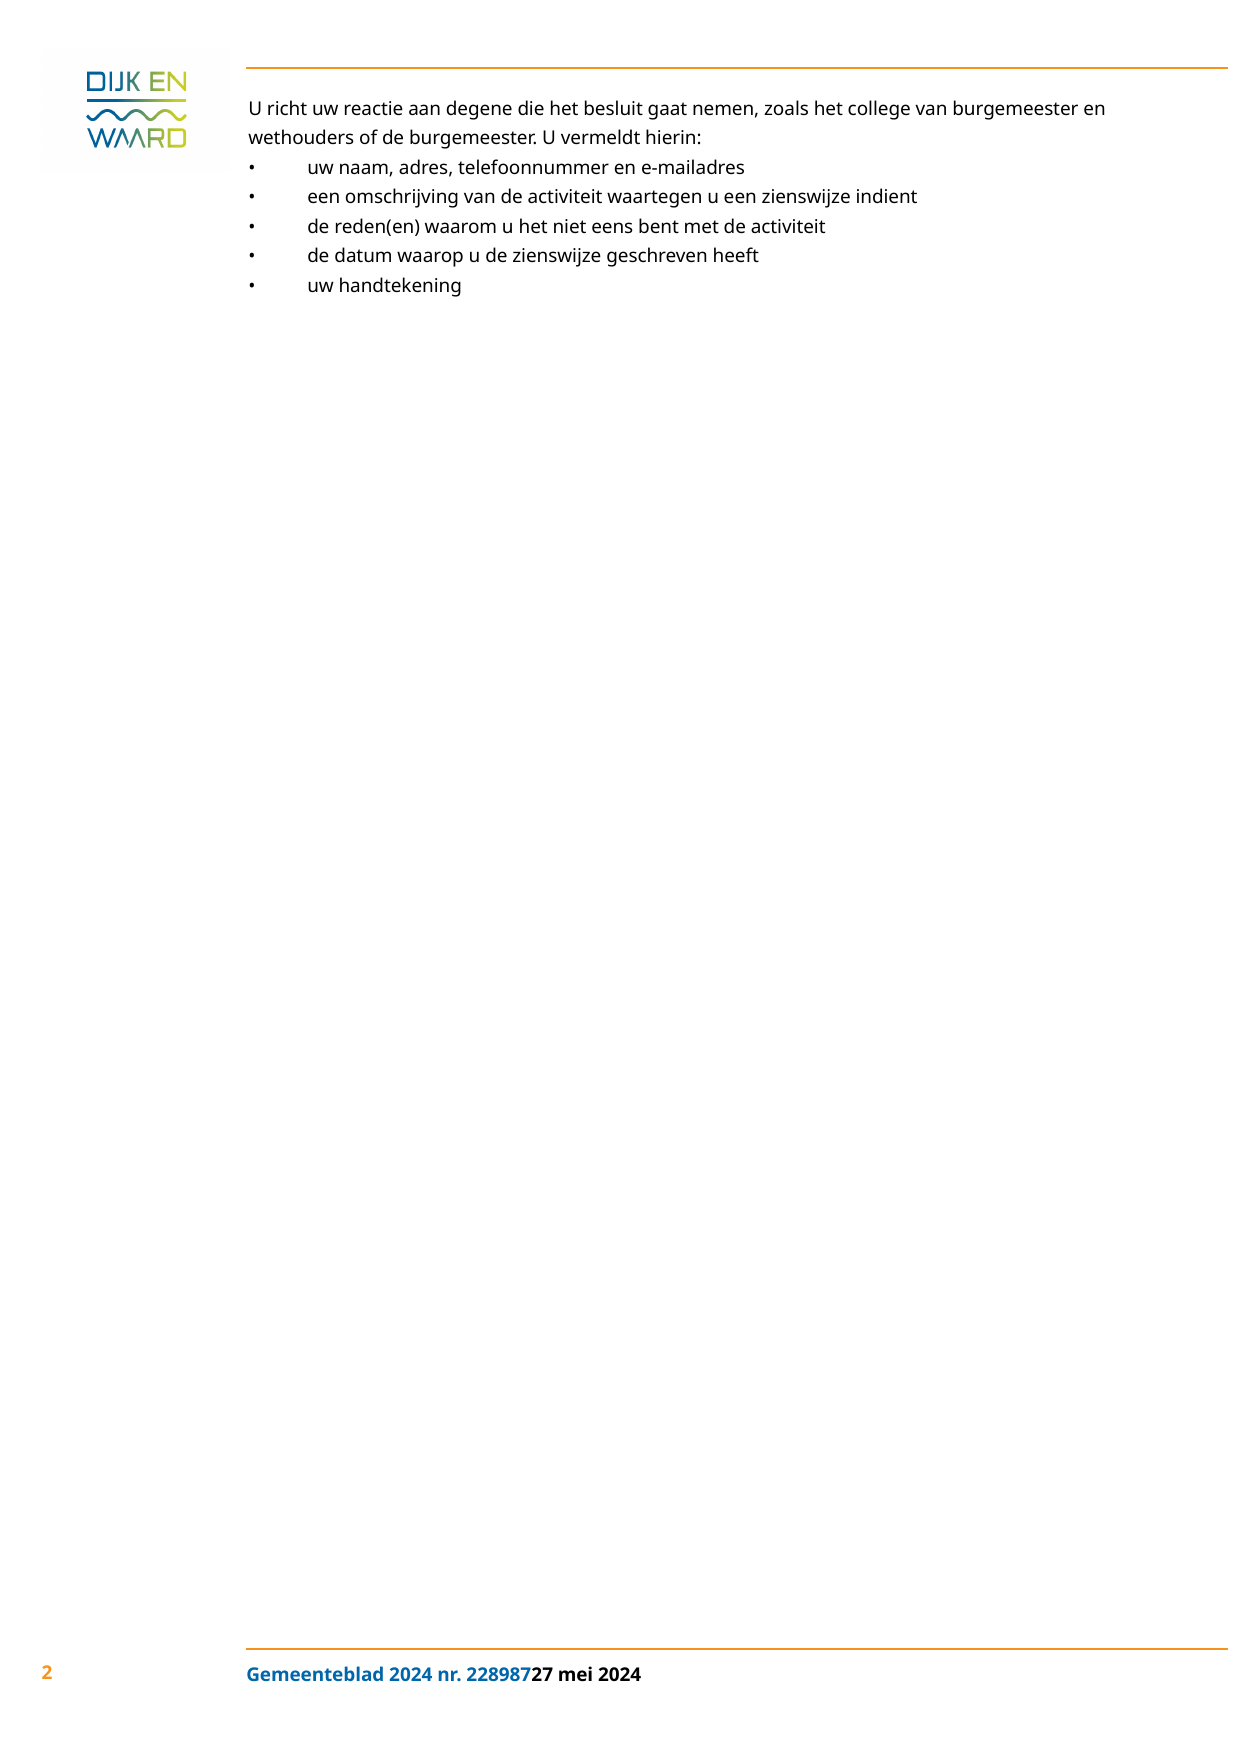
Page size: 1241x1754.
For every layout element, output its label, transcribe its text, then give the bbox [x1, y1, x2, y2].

list een omschrijving van de activiteit waartegen u een zienswijze indient [248, 183, 1152, 209]
text U richt uw reactie aan degene die het besluit gaat nemen, zoals het college van burgemeester en wethouders of de burgemeester. U vermeldt hierin: [248, 95, 1152, 150]
list de datum waarop u de zienswijze geschreven heeft [248, 243, 1152, 268]
list de reden(en) waarom u het niet eens bent met de activiteit [248, 213, 1152, 239]
picture [41, 47, 231, 172]
list uw naam, adres, telefoonnummer en e-mailadres [248, 154, 1152, 180]
list uw handtekening [248, 272, 1152, 298]
